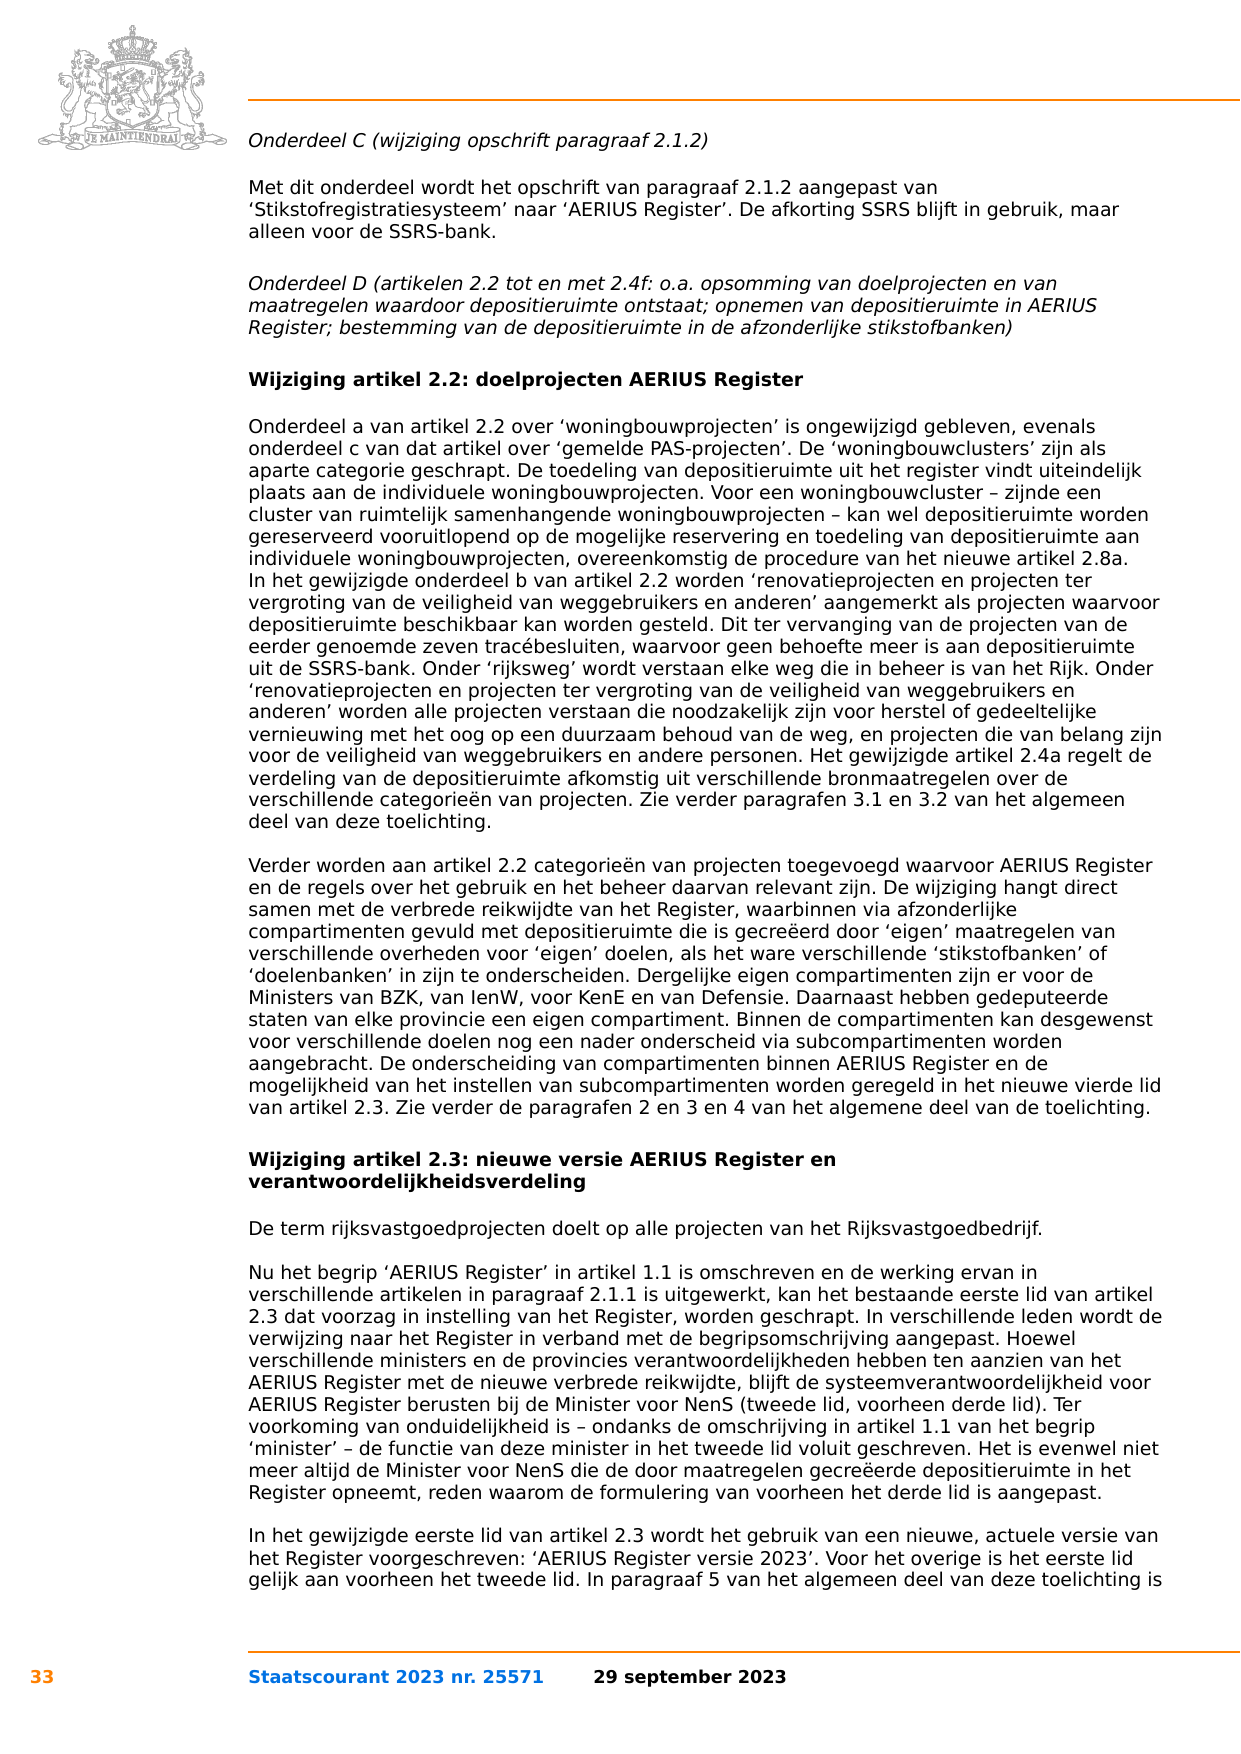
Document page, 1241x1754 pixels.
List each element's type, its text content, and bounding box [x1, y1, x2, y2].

subtitle Onderdeel C (wijziging opschrift paragraaf 2.1.2) [248, 130, 1163, 152]
text Onderdeel a van artikel 2.2 over ‘woningbouwprojecten’ is ongewijzigd gebleven, evenals onderdeel c van dat artikel over ‘gemelde PAS-projecten’. De ‘woningbouwclusters’ zijn als aparte categorie geschrapt. De toedeling van depositieruimte uit het register vindt uiteindelijk plaats aan de individuele woningbouwprojecten. Voor een woningbouwcluster – zijnde een cluster van ruimtelijk samenhangende woningbouwprojecten – kan wel depositieruimte worden gereserveerd vooruitlopend op de mogelijke reservering en toedeling van depositieruimte aan individuele woningbouwprojecten, overeenkomstig de procedure van het nieuwe artikel 2.8a. [248, 416, 1163, 569]
text In het gewijzigde eerste lid van artikel 2.3 wordt het gebruik van een nieuwe, actuele versie van het Register voorgeschreven: ‘AERIUS Register versie 2023’. Voor het overige is het eerste lid gelijk aan voorheen het tweede lid. In paragraaf 5 van het algemeen deel van deze toelichting is [248, 1525, 1163, 1591]
text Verder worden aan artikel 2.2 categorieën van projecten toegevoegd waarvoor AERIUS Register en de regels over het gebruik en het beheer daarvan relevant zijn. De wijziging hangt direct samen met de verbrede reikwijdte van het Register, waarbinnen via afzonderlijke compartimenten gevuld met depositieruimte die is gecreëerd door ‘eigen’ maatregelen van verschillende overheden voor ‘eigen’ doelen, als het ware verschillende ‘stikstofbanken’ of ‘doelenbanken’ in zijn te onderscheiden. Dergelijke eigen compartimenten zijn er voor de Ministers van BZK, van IenW, voor KenE en van Defensie. Daarnaast hebben gedeputeerde staten van elke provincie een eigen compartiment. Binnen de compartimenten kan desgewenst voor verschillende doelen nog een nader onderscheid via subcompartimenten worden aangebracht. De onderscheiding van compartimenten binnen AERIUS Register en de mogelijkheid van het instellen van subcompartimenten worden geregeld in het nieuwe vierde lid van artikel 2.3. Zie verder de paragrafen 2 en 3 en 4 van het algemene deel van de toelichting. [248, 855, 1163, 1119]
subtitle Wijziging artikel 2.3: nieuwe versie AERIUS Register en verantwoordelijkheidsverdeling [248, 1149, 1163, 1193]
subtitle Onderdeel D (artikelen 2.2 tot en met 2.4f: o.a. opsomming van doelprojecten en van maatregelen waardoor depositieruimte ontstaat; opnemen van depositieruimte in AERIUS Register; bestemming van de depositieruimte in de afzonderlijke stikstofbanken) [248, 273, 1163, 339]
picture [38, 25, 227, 150]
text Met dit onderdeel wordt het opschrift van paragraaf 2.1.2 aangepast van ‘Stikstofregistratiesysteem’ naar ‘AERIUS Register’. De afkorting SSRS blijft in gebruik, maar alleen voor de SSRS-bank. [248, 177, 1163, 243]
text De term rijksvastgoedprojecten doelt op alle projecten van het Rijksvastgoedbedrijf. [248, 1218, 1163, 1240]
text In het gewijzigde onderdeel b van artikel 2.2 worden ‘renovatieprojecten en projecten ter vergroting van de veiligheid van weggebruikers en anderen’ aangemerkt als projecten waarvoor depositieruimte beschikbaar kan worden gesteld. Dit ter vervanging van de projecten van de eerder genoemde zeven tracébesluiten, waarvoor geen behoefte meer is aan depositieruimte uit de SSRS-bank. Onder ‘rijksweg’ wordt verstaan elke weg die in beheer is van het Rijk. Onder ‘renovatieprojecten en projecten ter vergroting van de veiligheid van weggebruikers en anderen’ worden alle projecten verstaan die noodzakelijk zijn voor herstel of gedeeltelijke vernieuwing met het oog op een duurzaam behoud van de weg, en projecten die van belang zijn voor de veiligheid van weggebruikers en andere personen. Het gewijzigde artikel 2.4a regelt de verdeling van de depositieruimte afkomstig uit verschillende bronmaatregelen over de verschillende categorieën van projecten. Zie verder paragrafen 3.1 en 3.2 van het algemeen deel van deze toelichting. [248, 569, 1163, 833]
text Nu het begrip ‘AERIUS Register’ in artikel 1.1 is omschreven en de werking ervan in verschillende artikelen in paragraaf 2.1.1 is uitgewerkt, kan het bestaande eerste lid van artikel 2.3 dat voorzag in instelling van het Register, worden geschrapt. In verschillende leden wordt de verwijzing naar het Register in verband met de begripsomschrijving aangepast. Hoewel verschillende ministers en de provincies verantwoordelijkheden hebben ten aanzien van het AERIUS Register met de nieuwe verbrede reikwijdte, blijft de systeemverantwoordelijkheid voor AERIUS Register berusten bij de Minister voor NenS (tweede lid, voorheen derde lid). Ter voorkoming van onduidelijkheid is – ondanks de omschrijving in artikel 1.1 van het begrip ‘minister’ – de functie van deze minister in het tweede lid voluit geschreven. Het is evenwel niet meer altijd de Minister voor NenS die de door maatregelen gecreëerde depositieruimte in het Register opneemt, reden waarom de formulering van voorheen het derde lid is aangepast. [248, 1262, 1163, 1503]
subtitle Wijziging artikel 2.2: doelprojecten AERIUS Register [248, 369, 1163, 391]
